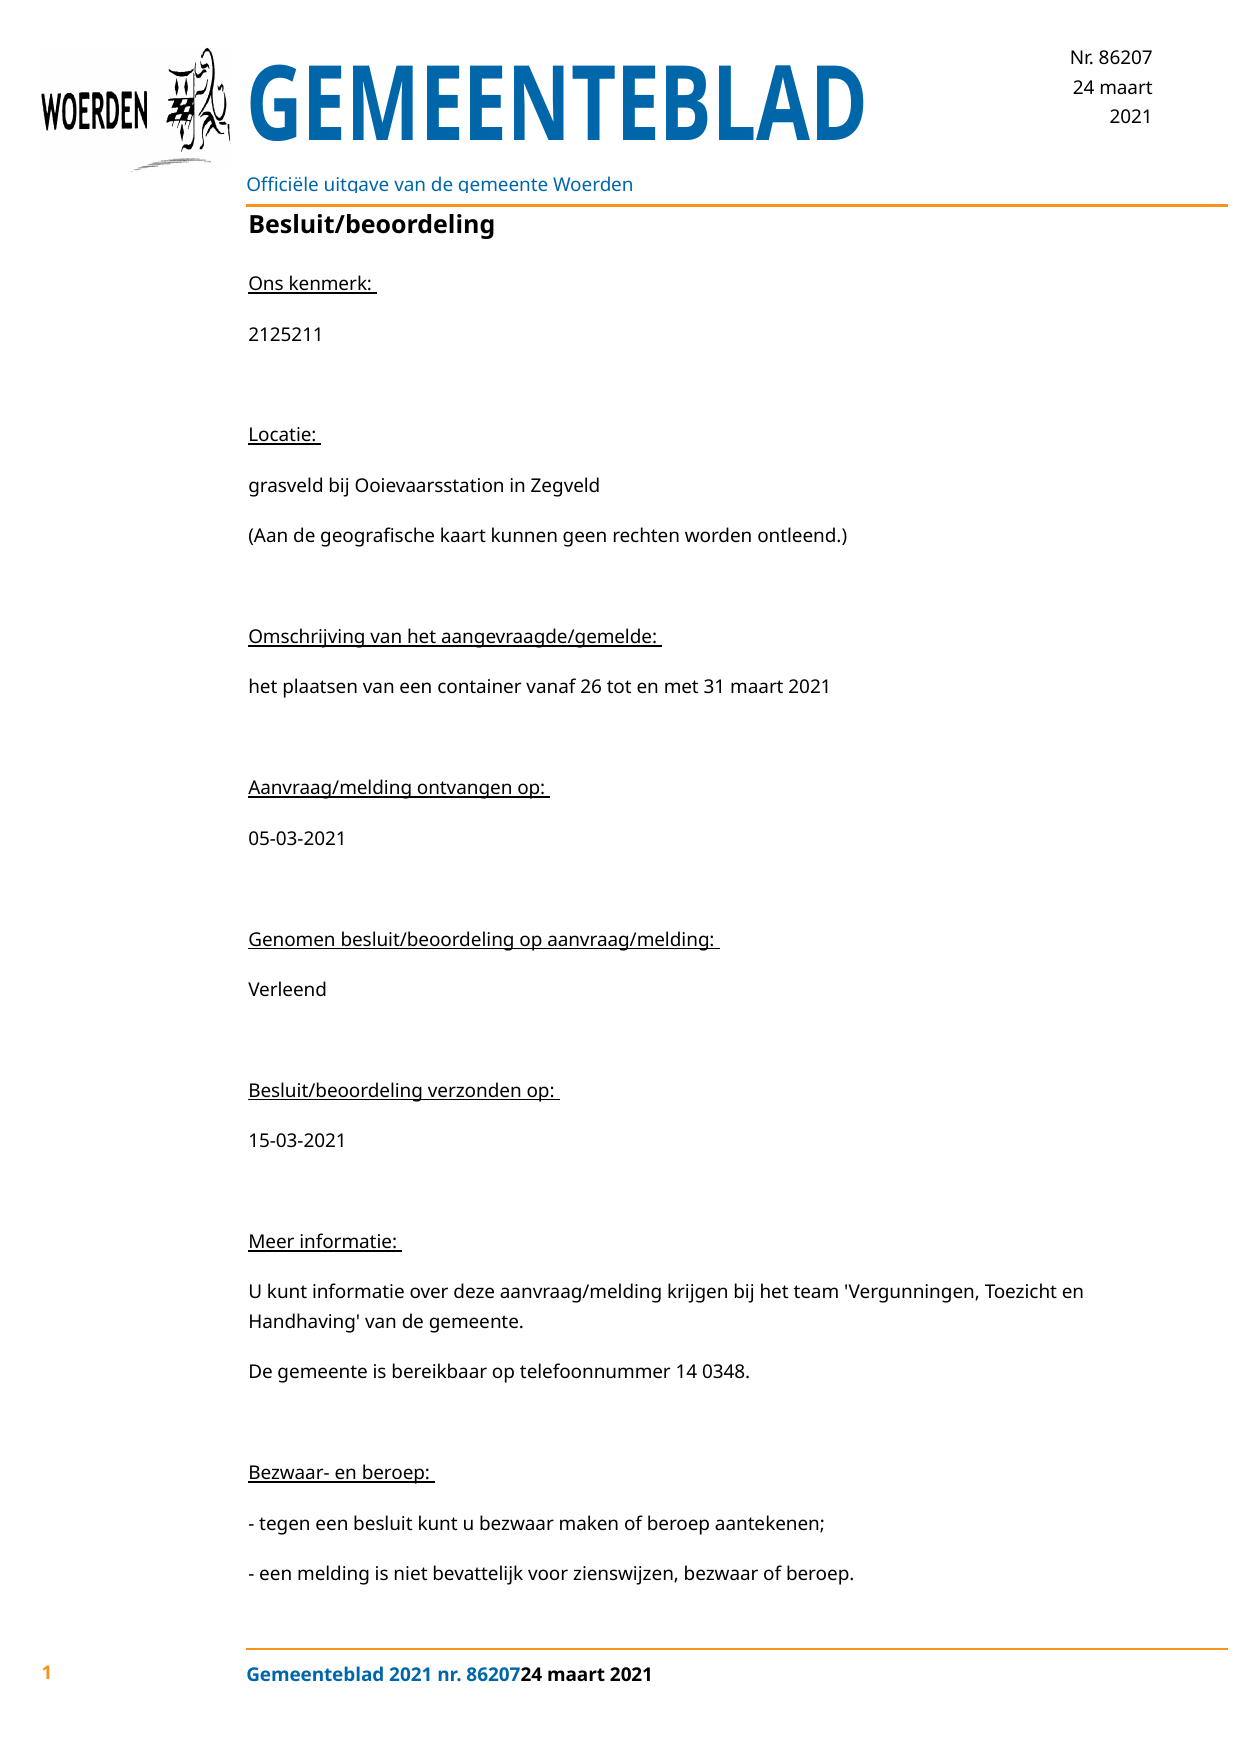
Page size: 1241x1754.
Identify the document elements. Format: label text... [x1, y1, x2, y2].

text Omschrijving van het aangevraagde/gemelde: [248, 623, 1152, 649]
text (Aan de geografische kaart kunnen geen rechten worden ontleend.) [248, 522, 1152, 548]
text Verleend [248, 976, 1152, 1002]
text Besluit/beoordeling [248, 207, 1152, 241]
text Besluit/beoordeling verzonden op: [248, 1077, 1152, 1103]
text De gemeente is bereikbaar op telefoonnummer 14 0348. [248, 1359, 1152, 1384]
text Ons kenmerk: [248, 270, 1152, 296]
text het plaatsen van een container vanaf 26 tot en met 31 maart 2021 [248, 674, 1152, 699]
text 15-03-2021 [248, 1127, 1152, 1153]
text Locatie: [248, 422, 1152, 447]
picture [41, 47, 231, 172]
text 2125211 [248, 321, 1152, 346]
text Meer informatie: [248, 1228, 1152, 1254]
text 05-03-2021 [248, 825, 1152, 851]
text - tegen een besluit kunt u bezwaar maken of beroep aantekenen; [248, 1510, 1152, 1536]
text grasveld bij Ooievaarsstation in Zegveld [248, 472, 1152, 498]
text Bezwaar- en beroep: [248, 1459, 1152, 1485]
text - een melding is niet bevattelijk voor zienswijzen, bezwaar of beroep. [248, 1560, 1152, 1586]
text U kunt informatie over deze aanvraag/melding krijgen bij het team 'Vergunningen, Toezicht en Handhaving' van de gemeente. [248, 1279, 1152, 1334]
text Aanvraag/melding ontvangen op: [248, 774, 1152, 800]
text Genomen besluit/beoordeling op aanvraag/melding: [248, 926, 1152, 951]
